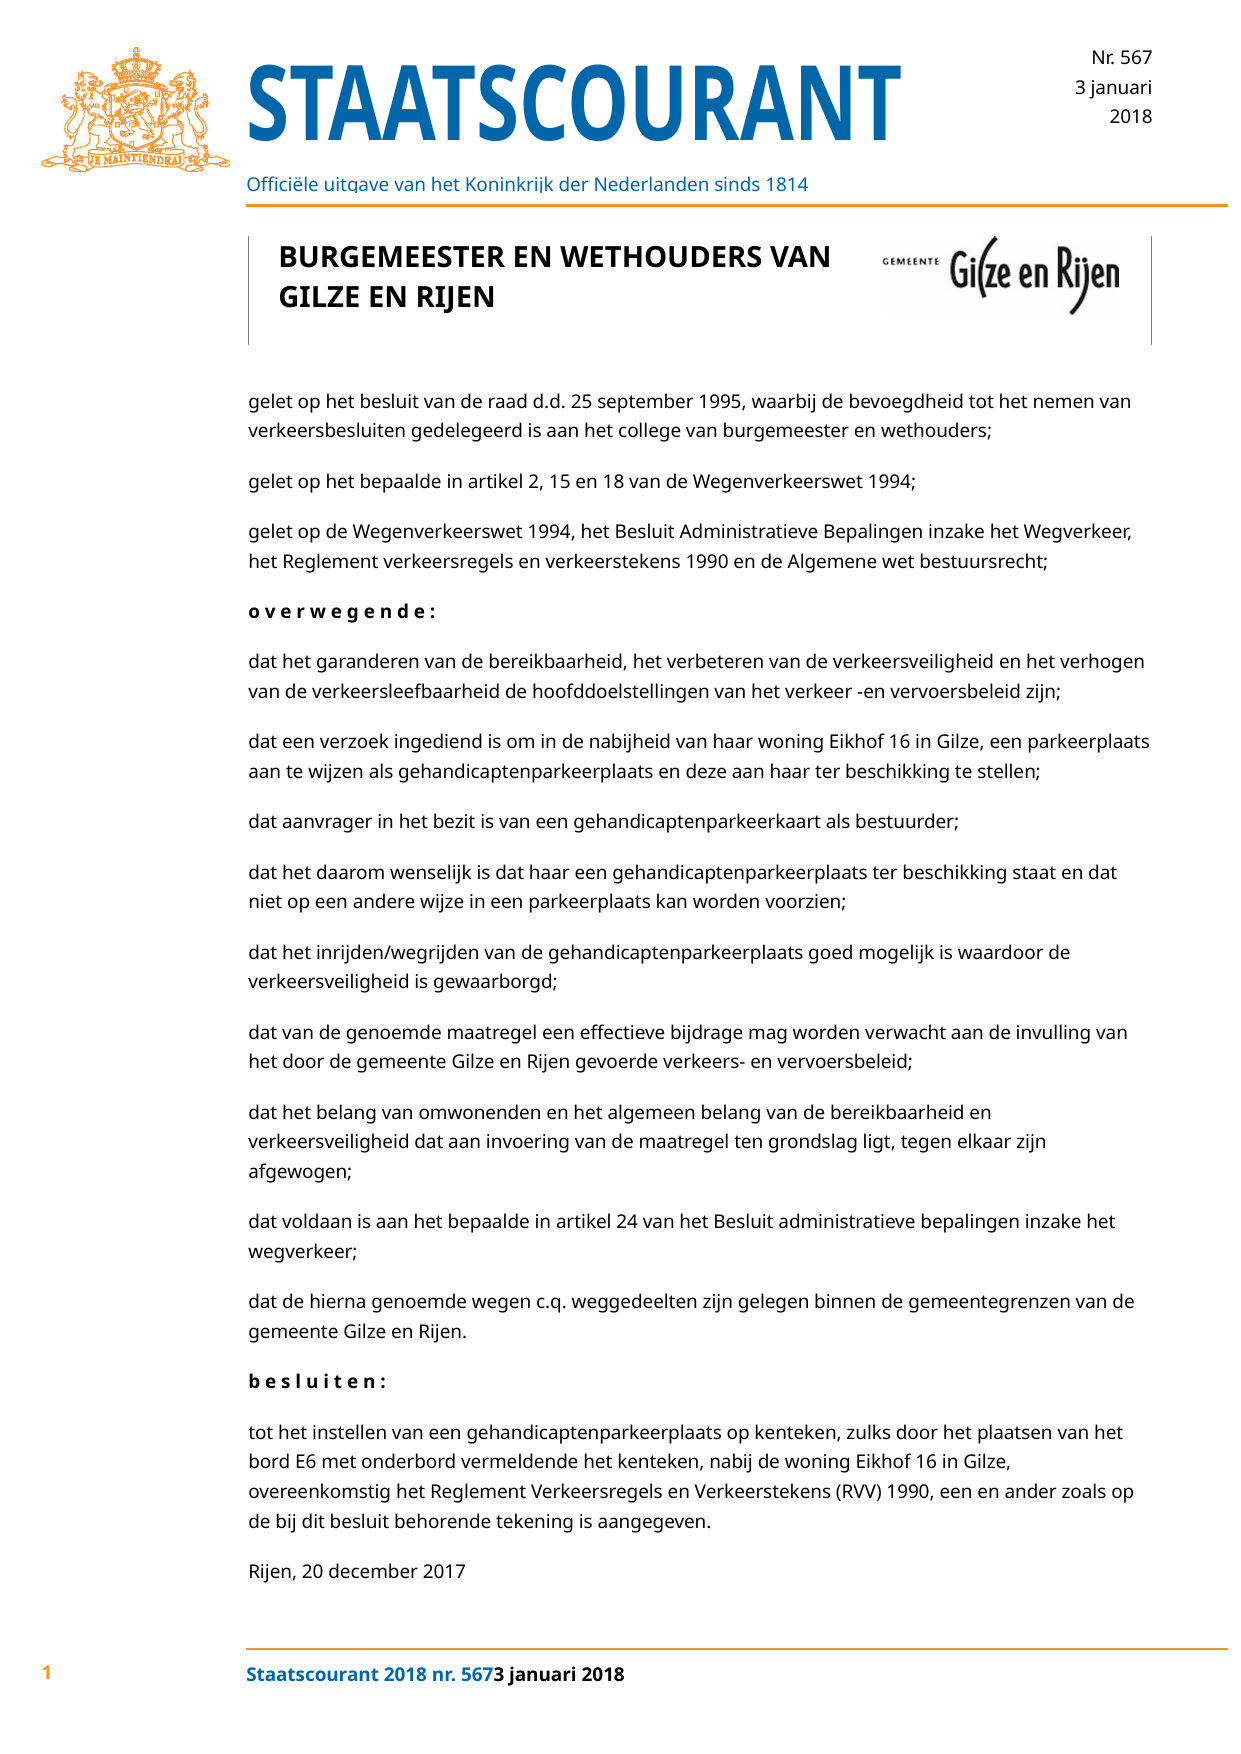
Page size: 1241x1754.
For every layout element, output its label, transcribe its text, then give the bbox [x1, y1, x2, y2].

text dat de hierna genoemde wegen c.q. weggedeelten zijn gelegen binnen de gemeentegrenzen van de gemeente Gilze en Rijen. [248, 1289, 1152, 1344]
text dat voldaan is aan het bepaalde in artikel 24 van het Besluit administratieve bepalingen inzake het wegverkeer; [248, 1209, 1152, 1264]
text gelet op het bepaalde in artikel 2, 15 en 18 van de Wegenverkeerswet 1994; [248, 468, 1152, 494]
text dat een verzoek ingediend is om in de nabijheid van haar woning Eikhof 16 in Gilze, een parkeerplaats aan te wijzen als gehandicaptenparkeerplaats en deze aan haar ter beschikking te stellen; [248, 729, 1152, 784]
text o v e r w e g e n d e : [248, 598, 1152, 624]
picture [41, 47, 231, 172]
table_header [850, 236, 1151, 345]
text gelet op het besluit van de raad d.d. 25 september 1995, waarbij de bevoegdheid tot het nemen van verkeersbesluiten gedelegeerd is aan het college van burgemeester en wethouders; [248, 388, 1152, 443]
text dat van de genoemde maatregel een effectieve bijdrage mag worden verwacht aan de invulling van het door de gemeente Gilze en Rijen gevoerde verkeers- en vervoersbeleid; [248, 1019, 1152, 1074]
picture [882, 236, 1119, 315]
table_header BURGEMEESTER EN WETHOUDERS VAN GILZE EN RIJEN [249, 236, 850, 345]
text b e s l u i t e n : [248, 1369, 1152, 1394]
text dat het garanderen van de bereikbaarheid, het verbeteren van de verkeersveiligheid en het verhogen van de verkeersleefbaarheid de hoofddoelstellingen van het verkeer -en vervoersbeleid zijn; [248, 649, 1152, 704]
text dat het daarom wenselijk is dat haar een gehandicaptenparkeerplaats ter beschikking staat en dat niet op een andere wijze in een parkeerplaats kan worden voorzien; [248, 859, 1152, 914]
text dat aanvrager in het bezit is van een gehandicaptenparkeerkaart als bestuurder; [248, 809, 1152, 834]
text tot het instellen van een gehandicaptenparkeerplaats op kenteken, zulks door het plaatsen van het bord E6 met onderbord vermeldende het kenteken, nabij de woning Eikhof 16 in Gilze, overeenkomstig het Reglement Verkeersregels en Verkeerstekens (RVV) 1990, een en ander zoals op de bij dit besluit behorende tekening is aangegeven. [248, 1419, 1152, 1534]
text gelet op de Wegenverkeerswet 1994, het Besluit Administratieve Bepalingen inzake het Wegverkeer, het Reglement verkeersregels en verkeerstekens 1990 en de Algemene wet bestuursrecht; [248, 518, 1152, 574]
text dat het belang van omwonenden en het algemeen belang van de bereikbaarheid en verkeersveiligheid dat aan invoering van de maatregel ten grondslag ligt, tegen elkaar zijn afgewogen; [248, 1099, 1152, 1184]
text Rijen, 20 december 2017 [248, 1558, 1152, 1584]
text dat het inrijden/wegrijden van de gehandicaptenparkeerplaats goed mogelijk is waardoor de verkeersveiligheid is gewaarborgd; [248, 939, 1152, 994]
